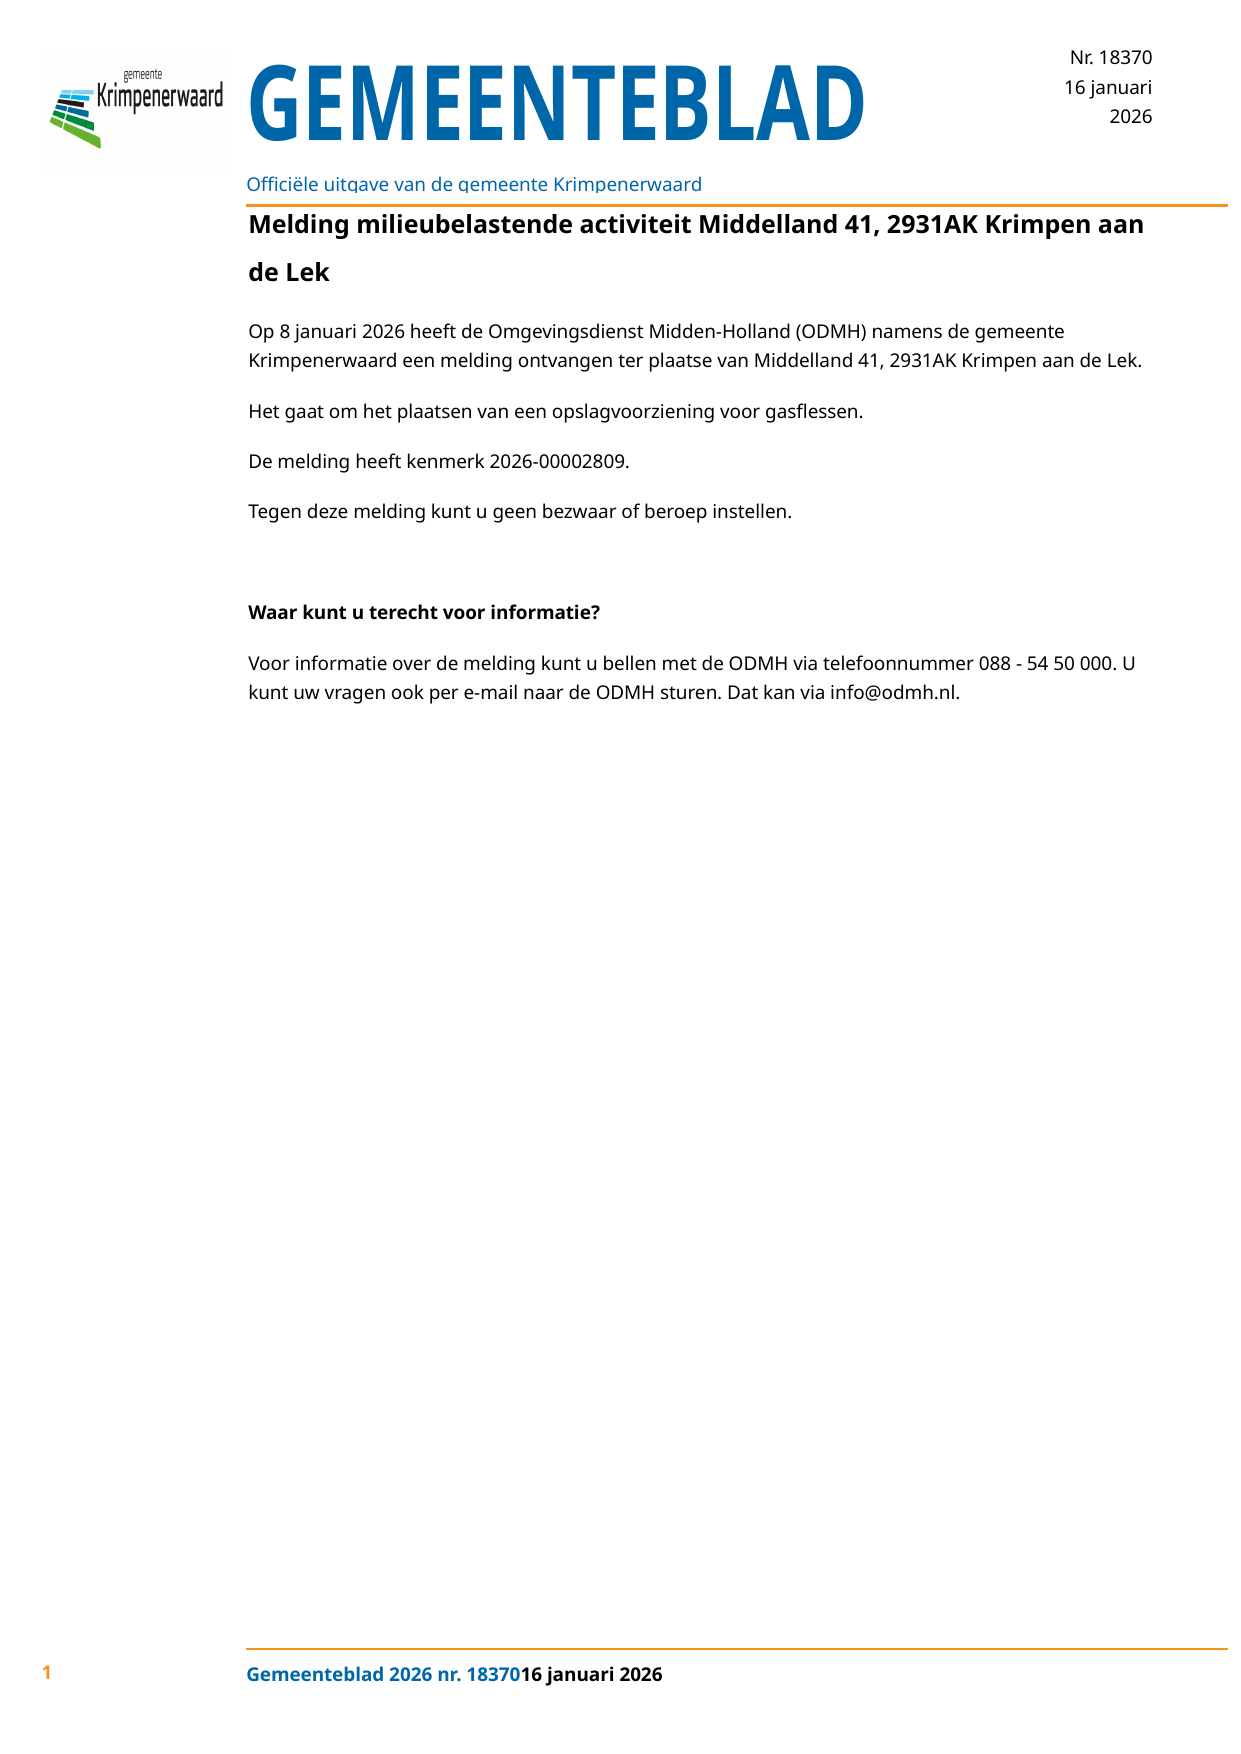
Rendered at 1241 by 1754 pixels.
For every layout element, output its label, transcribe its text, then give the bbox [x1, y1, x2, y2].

text Op 8 januari 2026 heeft de Omgevingsdienst Midden-Holland (ODMH) namens de gemeente Krimpenerwaard een melding ontvangen ter plaatse van Middelland 41, 2931AK Krimpen aan de Lek. [248, 318, 1152, 373]
text Het gaat om het plaatsen van een opslagvoorziening voor gasflessen. [248, 398, 1152, 424]
text Melding milieubelastende activiteit Middelland 41, 2931AK Krimpen aan de Lek [248, 207, 1152, 288]
text Tegen deze melding kunt u geen bezwaar of beroep instellen. [248, 499, 1152, 524]
text Voor informatie over de melding kunt u bellen met de ODMH via telefoonnummer 088 - 54 50 000. U kunt uw vragen ook per e-mail naar de ODMH sturen. Dat kan via info@odmh.nl. [248, 650, 1152, 705]
picture [41, 47, 231, 172]
text Waar kunt u terecht voor informatie? [248, 599, 1152, 625]
text De melding heeft kenmerk 2026-00002809. [248, 448, 1152, 474]
